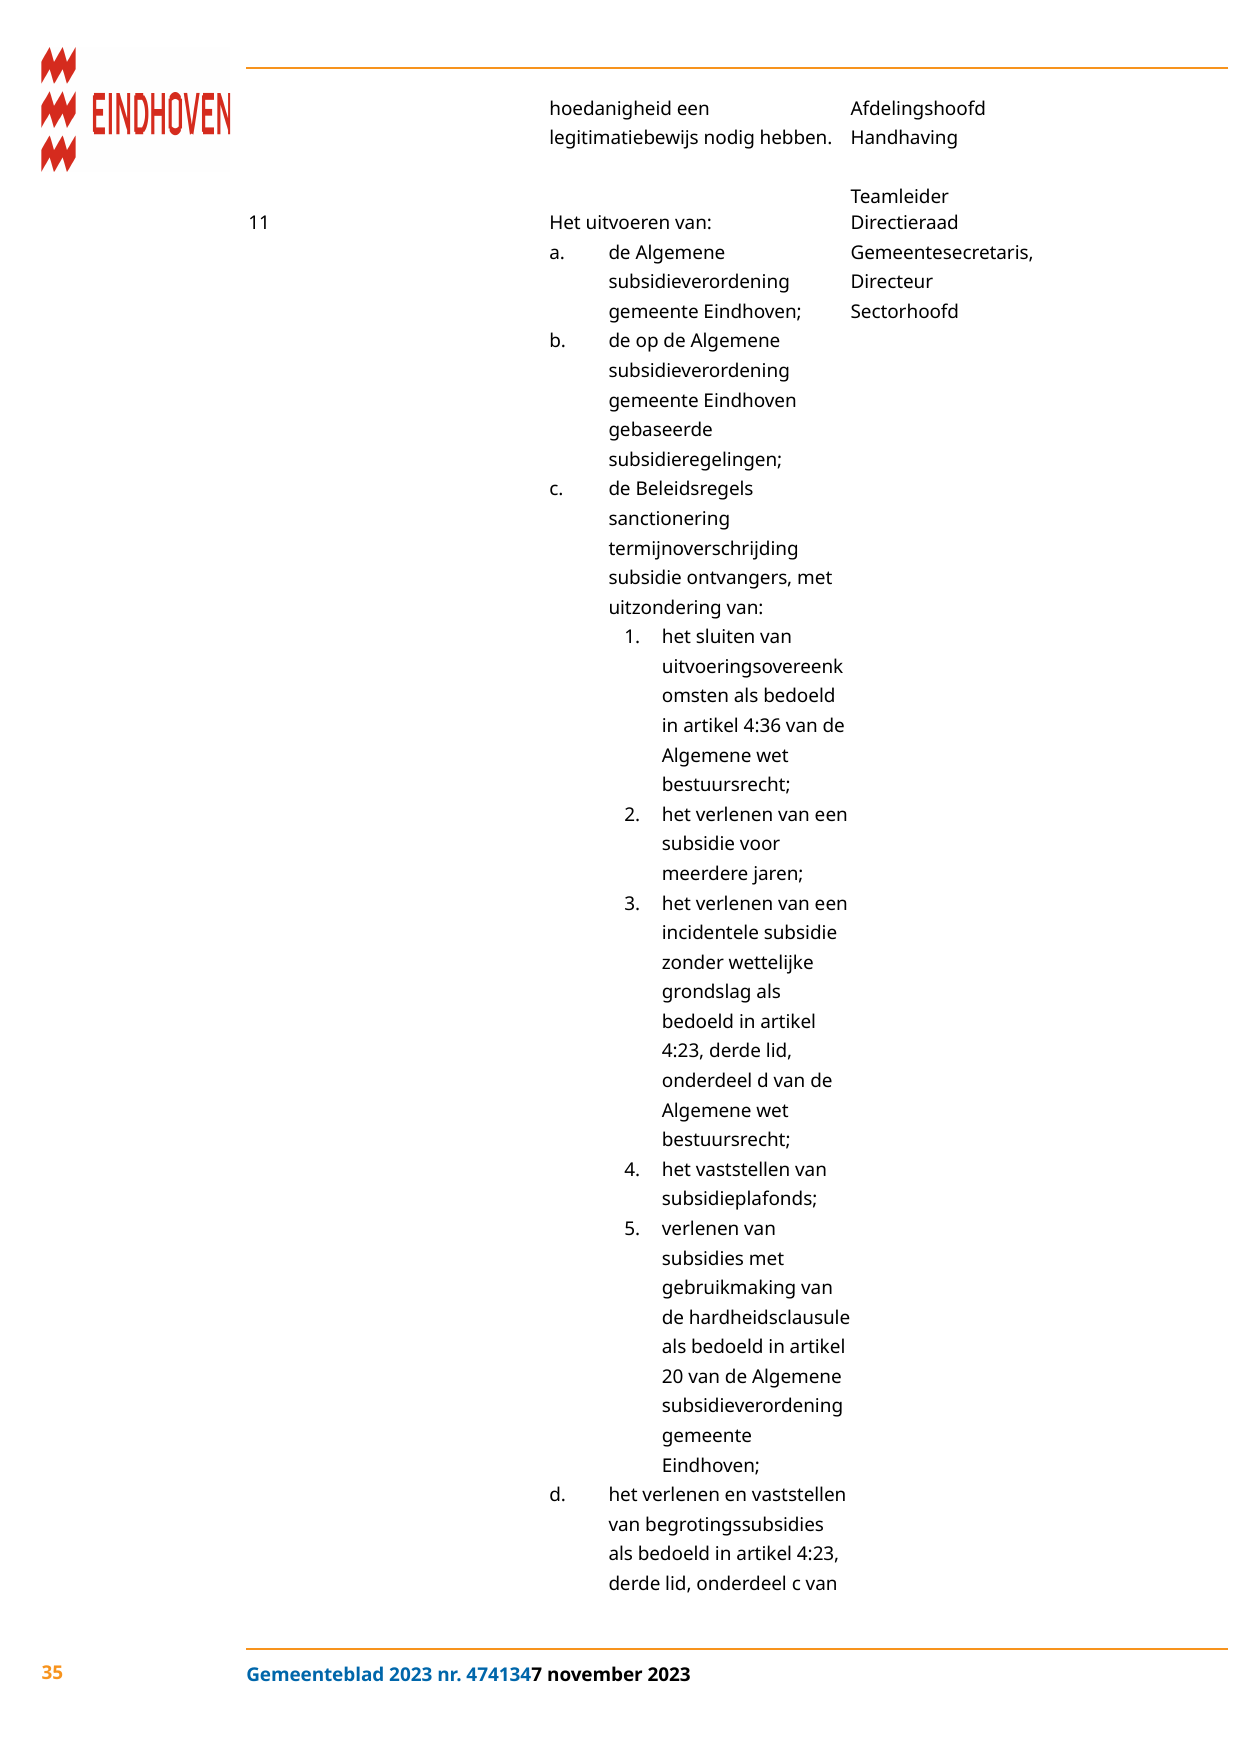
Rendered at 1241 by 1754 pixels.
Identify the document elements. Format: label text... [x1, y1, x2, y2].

table_cell Het uitvoeren van: de Algemene subsidieverordening gemeente Eindhoven; de op de Algemene subsidieverordening gemeente Eindhoven gebaseerde subsidieregelingen; de Beleidsregels sanctionering termijnoverschrijding subsidie ontvangers, met uitzondering van: het sluiten van uitvoeringsovereenkomsten als bedoeld in artikel 4:36 van de Algemene wet bestuursrecht; het verlenen van een subsidie voor meerdere jaren; het verlenen van een incidentele subsidie zonder wettelijke grondslag als bedoeld in artikel 4:23, derde lid, onderdeel d van de Algemene wet bestuursrecht; het vaststellen van subsidieplafonds; verlenen van subsidies met gebruikmaking van de hardheidsclausule als bedoeld in artikel 20 van de Algemene subsidieverordening gemeente Eindhoven; het verlenen en vaststellen van begrotingssubsidies als bedoeld in artikel 4:23, derde lid, onderdeel c van [549, 209, 850, 1596]
table_cell Directieraad Gemeentesecretaris, Directeur Sectorhoofd [850, 209, 1152, 1596]
table_cell [248, 95, 549, 209]
table_cell 11 [248, 209, 549, 1596]
picture [41, 47, 231, 172]
table_cell Afdelingshoofd Handhaving Teamleider [850, 95, 1152, 209]
table_cell hoedanigheid een legitimatiebewijs nodig hebben. [549, 95, 850, 209]
